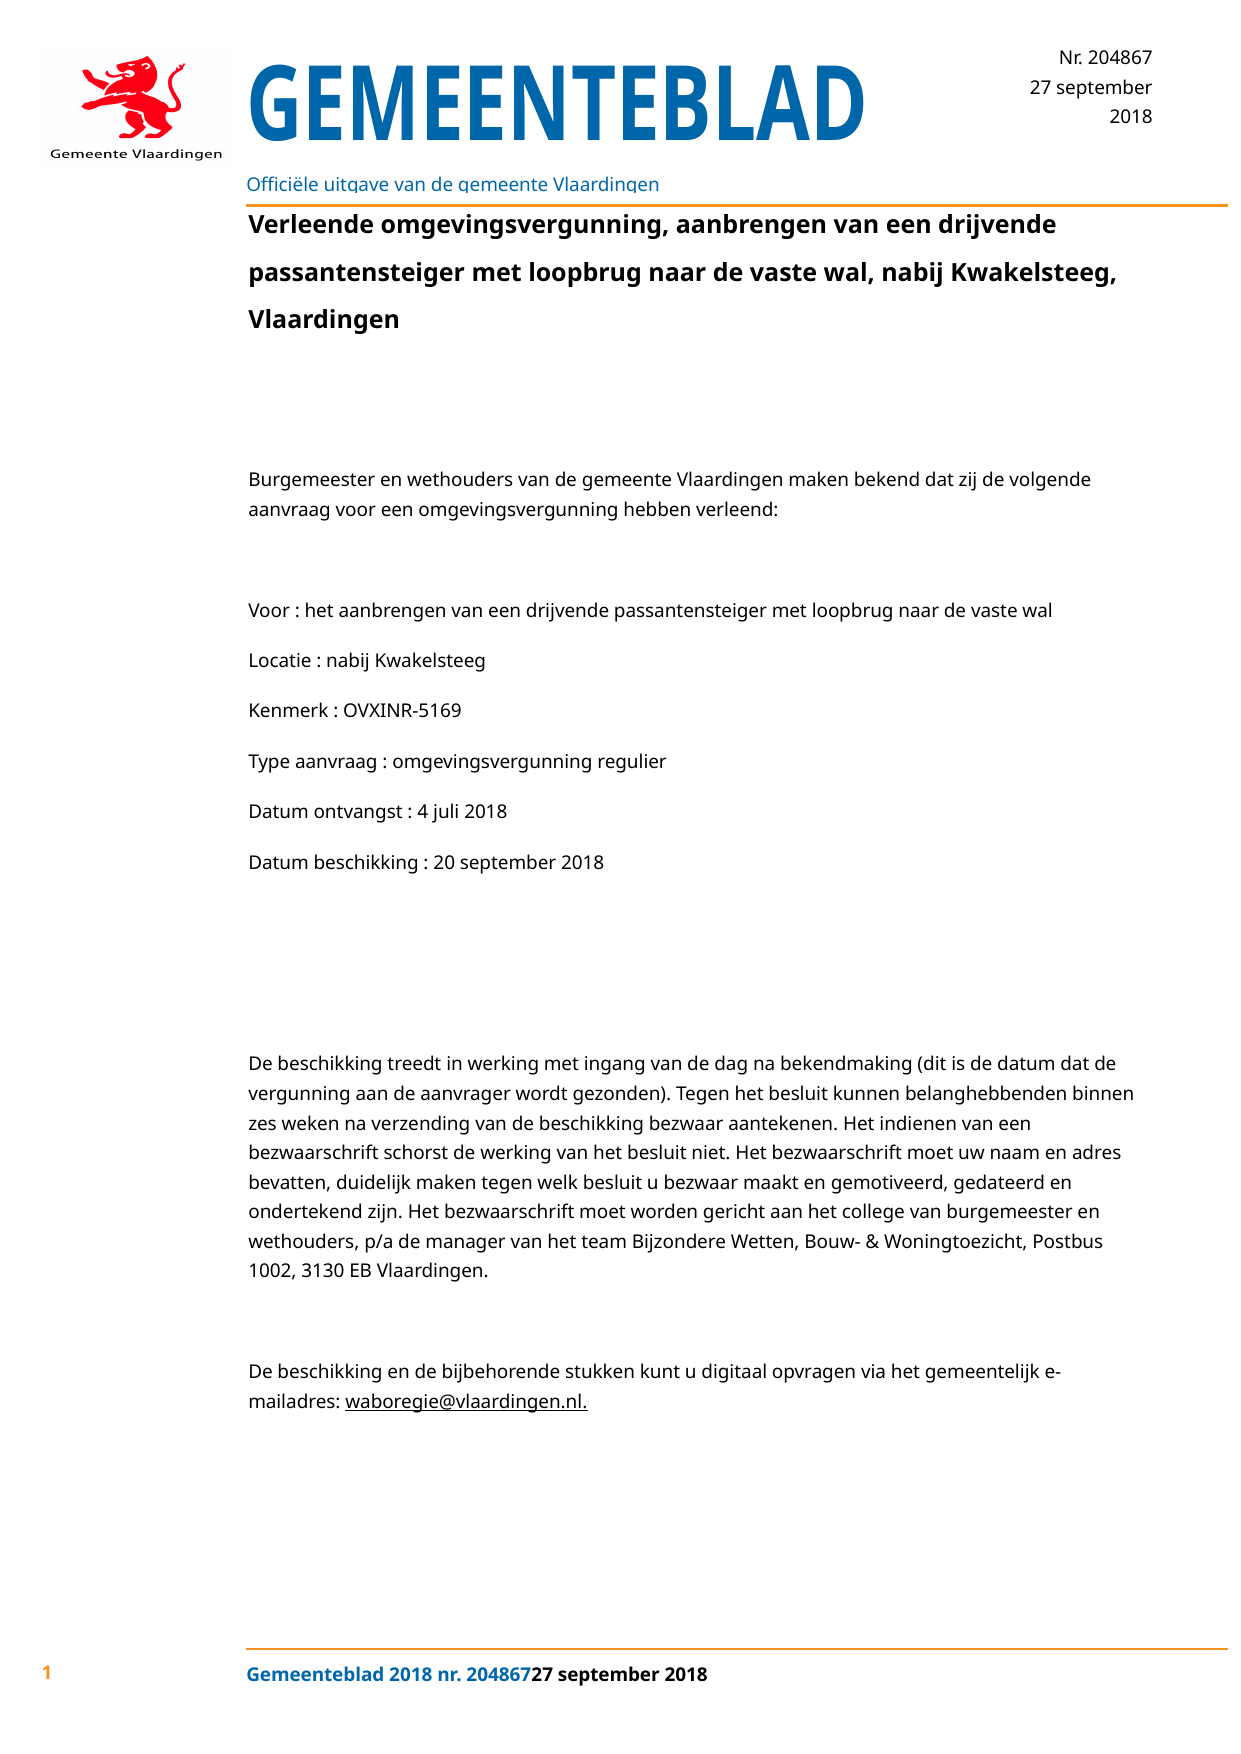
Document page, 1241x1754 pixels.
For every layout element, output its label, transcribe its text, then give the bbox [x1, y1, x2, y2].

text Burgemeester en wethouders van de gemeente Vlaardingen maken bekend dat zij de volgende aanvraag voor een omgevingsvergunning hebben verleend: [248, 466, 1152, 522]
picture [41, 47, 231, 172]
text Type aanvraag : omgevingsvergunning regulier [248, 748, 1152, 774]
text Locatie : nabij Kwakelsteeg [248, 647, 1152, 673]
text De beschikking treedt in werking met ingang van de dag na bekendmaking (dit is de datum dat de vergunning aan de aanvrager wordt gezonden). Tegen het besluit kunnen belanghebbenden binnen zes weken na verzending van de beschikking bezwaar aantekenen. Het indienen van een bezwaarschrift schorst de werking van het besluit niet. Het bezwaarschrift moet uw naam en adres bevatten, duidelijk maken tegen welk besluit u bezwaar maakt en gemotiveerd, gedateerd en ondertekend zijn. Het bezwaarschrift moet worden gericht aan het college van burgemeester en wethouders, p/a de manager van het team Bijzondere Wetten, Bouw- & Woningtoezicht, Postbus 1002, 3130 EB Vlaardingen. [248, 1051, 1152, 1283]
text Datum ontvangst : 4 juli 2018 [248, 798, 1152, 824]
text Verleende omgevingsvergunning, aanbrengen van een drijvende passantensteiger met loopbrug naar de vaste wal, nabij Kwakelsteeg, Vlaardingen [248, 207, 1152, 336]
text De beschikking en de bijbehorende stukken kunt u digitaal opvragen via het gemeentelijk e-mailadres: waboregie@vlaardingen.nl. [248, 1358, 1152, 1414]
text Datum beschikking : 20 september 2018 [248, 849, 1152, 874]
text Voor : het aanbrengen van een drijvende passantensteiger met loopbrug naar de vaste wal [248, 597, 1152, 622]
text Kenmerk : OVXINR-5169 [248, 698, 1152, 723]
